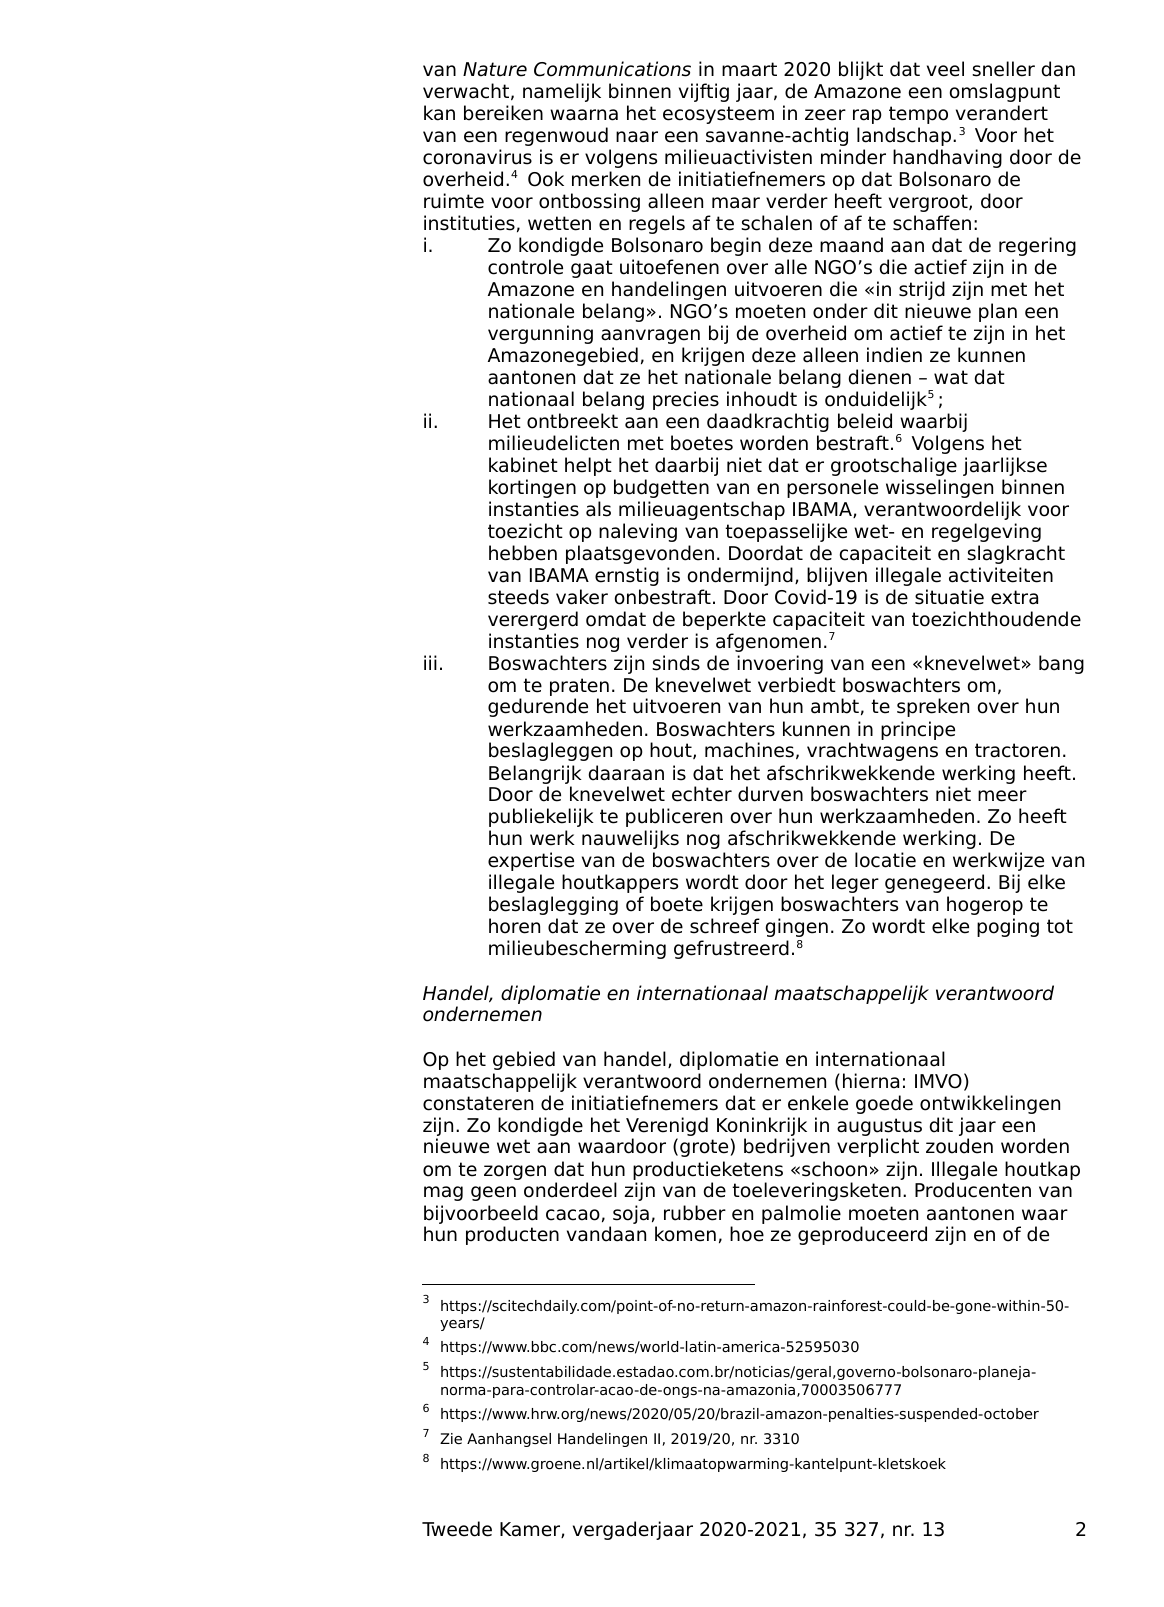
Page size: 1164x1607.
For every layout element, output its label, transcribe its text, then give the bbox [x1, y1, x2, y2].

text https://sustentabilidade.estadao.com.br/noticias/geral,governo-bolsonaro-planeja-norma-para-controlar-acao-de-ongs-na-amazonia,70003506777 [422, 1360, 1087, 1399]
subtitle Handel, diplomatie en internationaal maatschappelijk verantwoord ondernemen [422, 982, 1087, 1026]
text https://scitechdaily.com/point-of-no-return-amazon-rainforest-could-be-gone-within-50-years/ [422, 1293, 1087, 1332]
text Op het gebied van handel, diplomatie en internationaal maatschappelijk verantwoord ondernemen (hierna: IMVO) constateren de initiatiefnemers dat er enkele goede ontwikkelingen zijn. Zo kondigde het Verenigd Koninkrijk in augustus dit jaar een nieuwe wet aan waardoor (grote) bedrijven verplicht zouden worden om te zorgen dat hun productieketens «schoon» zijn. Illegale houtkap mag geen onderdeel zijn van de toeleveringsketen. Producenten van bijvoorbeeld cacao, soja, rubber en palmolie moeten aantonen waar hun producten vandaan komen, hoe ze geproduceerd zijn en of de [422, 1048, 1087, 1246]
text iii. Boswachters zijn sinds de invoering van een «knevelwet» bang om te praten. De knevelwet verbiedt boswachters om, gedurende het uitvoeren van hun ambt, te spreken over hun werkzaamheden. Boswachters kunnen in principe beslagleggen op hout, machines, vrachtwagens en tractoren. Belangrijk daaraan is dat het afschrikwekkende werking heeft. Door de knevelwet echter durven boswachters niet meer publiekelijk te publiceren over hun werkzaamheden. Zo heeft hun werk nauwelijks nog afschrikwekkende werking. De expertise van de boswachters over de locatie en werkwijze van illegale houtkappers wordt door het leger genegeerd. Bij elke beslaglegging of boete krijgen boswachters van hogerop te horen dat ze over de schreef gingen. Zo wordt elke poging tot milieubescherming gefrustreerd. [422, 652, 1087, 960]
text https://www.hrw.org/news/2020/05/20/brazil-amazon-penalties-suspended-october [422, 1402, 1087, 1424]
text https://www.groene.nl/artikel/klimaatopwarming-kantelpunt-kletskoek [422, 1452, 1087, 1474]
text van Nature Communications in maart 2020 blijkt dat veel sneller dan verwacht, namelijk binnen vijftig jaar, de Amazone een omslagpunt kan bereiken waarna het ecosysteem in zeer rap tempo verandert van een regenwoud naar een savanne-achtig landschap. Voor het coronavirus is er volgens milieuactivisten minder handhaving door de overheid. Ook merken de initiatiefnemers op dat Bolsonaro de ruimte voor ontbossing alleen maar verder heeft vergroot, door instituties, wetten en regels af te schalen of af te schaffen: [422, 59, 1087, 235]
text ii. Het ontbreekt aan een daadkrachtig beleid waarbij milieudelicten met boetes worden bestraft. Volgens het kabinet helpt het daarbij niet dat er grootschalige jaarlijkse kortingen op budgetten van en personele wisselingen binnen instanties als milieuagentschap IBAMA, verantwoordelijk voor toezicht op naleving van toepasselijke wet- en regelgeving hebben plaatsgevonden. Doordat de capaciteit en slagkracht van IBAMA ernstig is ondermijnd, blijven illegale activiteiten steeds vaker onbestraft. Door Covid-19 is de situatie extra verergerd omdat de beperkte capaciteit van toezichthoudende instanties nog verder is afgenomen. [422, 411, 1087, 652]
text https://www.bbc.com/news/world-latin-america-52595030 [422, 1335, 1087, 1357]
text i. Zo kondigde Bolsonaro begin deze maand aan dat de regering controle gaat uitoefenen over alle NGO’s die actief zijn in de Amazone en handelingen uitvoeren die «in strijd zijn met het nationale belang». NGO’s moeten onder dit nieuwe plan een vergunning aanvragen bij de overheid om actief te zijn in het Amazonegebied, en krijgen deze alleen indien ze kunnen aantonen dat ze het nationale belang dienen – wat dat nationaal belang precies inhoudt is onduidelijk; [422, 235, 1087, 411]
text Zie Aanhangsel Handelingen II, 2019/20, nr. 3310 [422, 1427, 1087, 1449]
